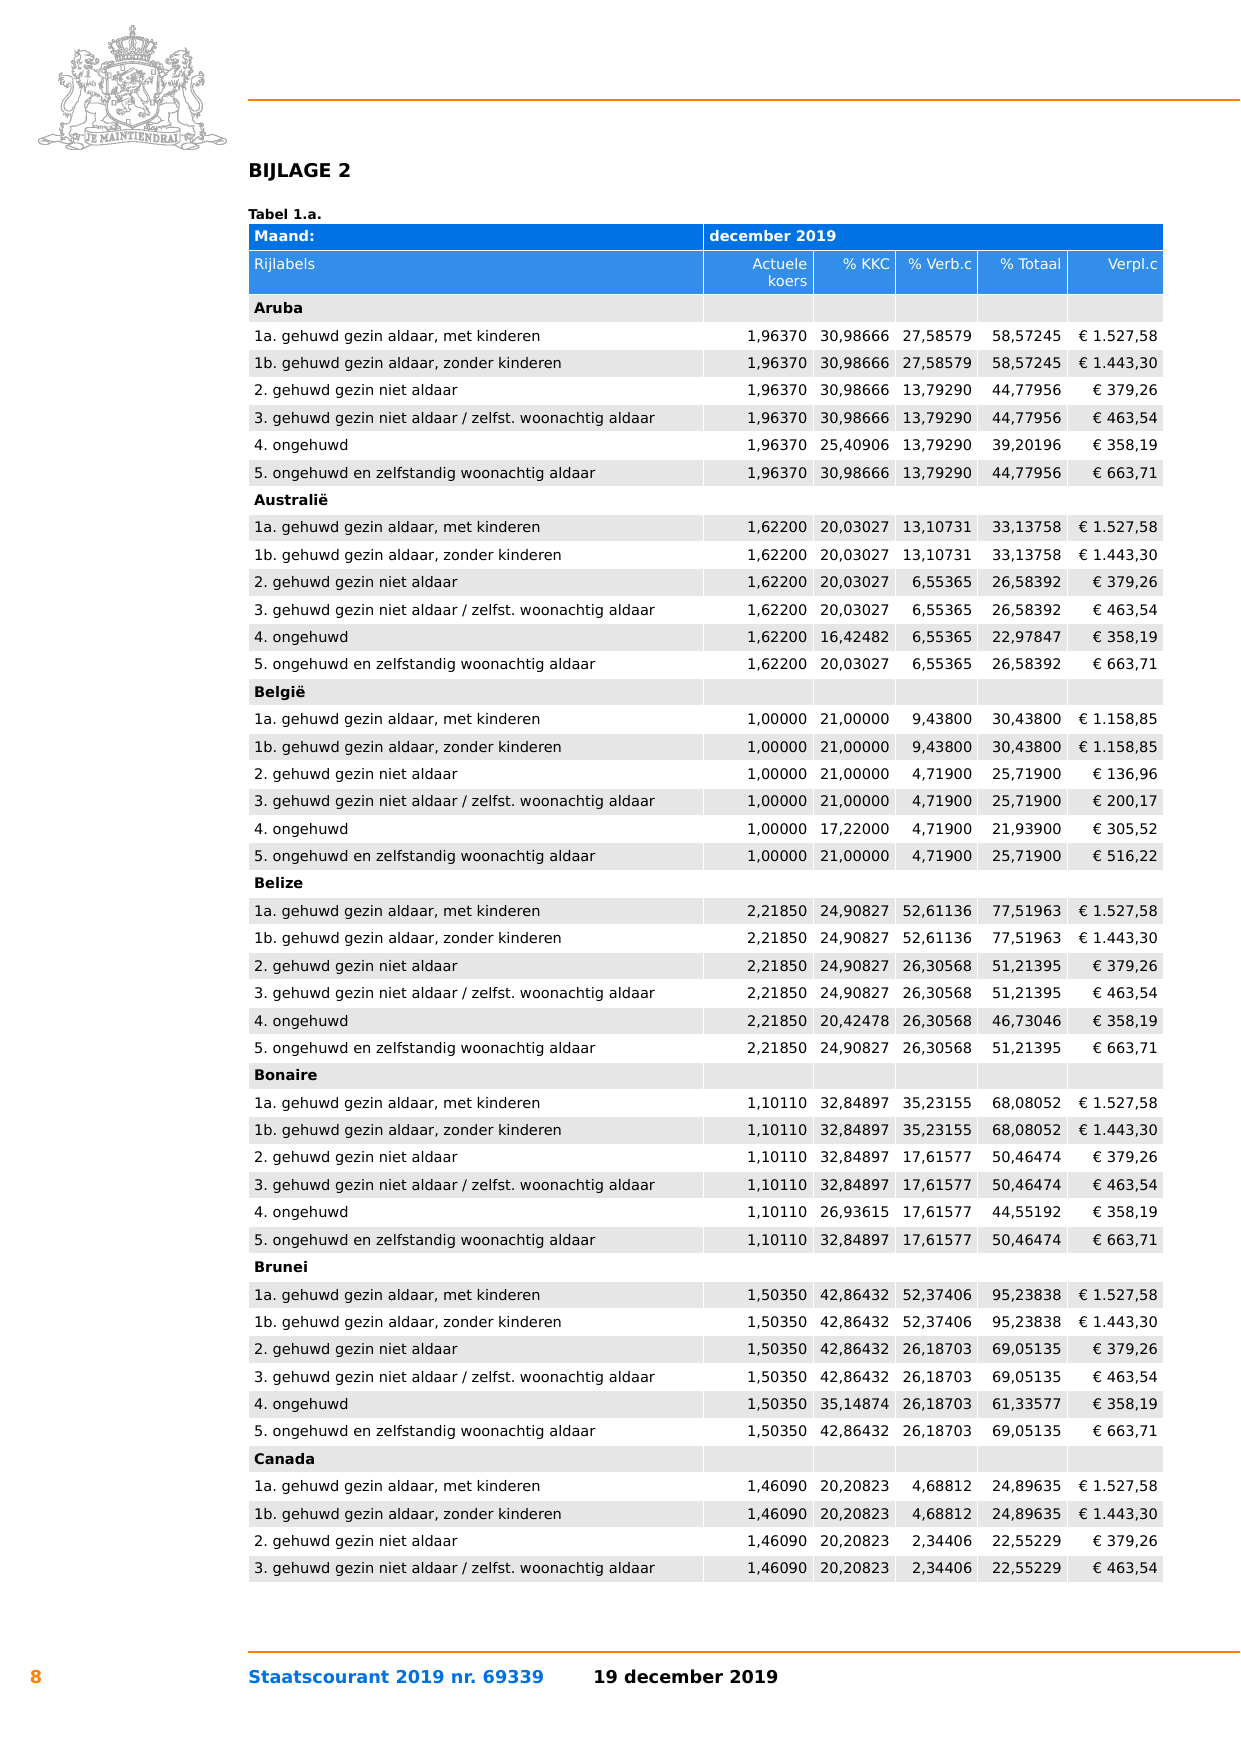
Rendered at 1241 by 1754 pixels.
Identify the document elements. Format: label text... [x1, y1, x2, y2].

table_cell € 663,71 [1068, 460, 1163, 486]
table_cell 9,43800 [896, 734, 977, 760]
table_cell Actuele koers [704, 251, 813, 294]
table_cell 25,71900 [978, 789, 1067, 815]
table_cell 17,22000 [814, 816, 895, 842]
table_cell Maand: [249, 224, 703, 250]
table_cell 4,71900 [896, 761, 977, 787]
table_cell 69,05135 [978, 1364, 1067, 1390]
table_cell 26,18703 [896, 1419, 977, 1445]
table_cell € 379,26 [1068, 1145, 1163, 1171]
table_cell 58,57245 [978, 323, 1067, 349]
table_cell 33,13758 [978, 542, 1067, 568]
table_cell 21,00000 [814, 734, 895, 760]
table_cell 32,84897 [814, 1227, 895, 1253]
table_cell 3. gehuwd gezin niet aldaar / zelfst. woonachtig aldaar [249, 980, 703, 1007]
table_cell 4. ongehuwd [249, 433, 703, 459]
table_cell 22,55229 [978, 1556, 1067, 1582]
table_cell € 663,71 [1068, 1419, 1163, 1445]
table_cell 3. gehuwd gezin niet aldaar / zelfst. woonachtig aldaar [249, 789, 703, 815]
table_cell Canada [249, 1446, 703, 1472]
table_cell 24,90827 [814, 980, 895, 1007]
table_cell 22,97847 [978, 624, 1067, 651]
table_cell 44,55192 [978, 1200, 1067, 1226]
table_cell 35,14874 [814, 1391, 895, 1418]
table_cell [896, 1446, 977, 1472]
table_cell € 1.443,30 [1068, 926, 1163, 952]
table_cell 17,61577 [896, 1200, 977, 1226]
table_cell 1,10110 [704, 1090, 813, 1116]
table_cell 20,20823 [814, 1528, 895, 1554]
table_cell 1,46090 [704, 1501, 813, 1527]
table_cell € 358,19 [1068, 1391, 1163, 1418]
table_cell € 305,52 [1068, 816, 1163, 842]
table_cell 1,96370 [704, 323, 813, 349]
table_cell 2. gehuwd gezin niet aldaar [249, 1528, 703, 1554]
table_cell 1,62200 [704, 597, 813, 623]
table_cell 1,50350 [704, 1364, 813, 1390]
table_cell 4. ongehuwd [249, 1200, 703, 1226]
table_cell 30,43800 [978, 706, 1067, 733]
table_cell 52,61136 [896, 926, 977, 952]
table_cell 1a. gehuwd gezin aldaar, met kinderen [249, 898, 703, 924]
table_cell 4. ongehuwd [249, 816, 703, 842]
table_cell € 463,54 [1068, 1556, 1163, 1582]
table_cell 5. ongehuwd en zelfstandig woonachtig aldaar [249, 460, 703, 486]
table_cell [814, 1446, 895, 1472]
table_cell 42,86432 [814, 1364, 895, 1390]
table_cell € 1.527,58 [1068, 515, 1163, 541]
table_cell 5. ongehuwd en zelfstandig woonachtig aldaar [249, 1035, 703, 1061]
table_cell 4,71900 [896, 789, 977, 815]
table_cell 77,51963 [978, 898, 1067, 924]
table_cell [896, 1254, 977, 1281]
table_cell € 379,26 [1068, 1336, 1163, 1363]
table_cell 1,00000 [704, 816, 813, 842]
table_cell 24,89635 [978, 1474, 1067, 1500]
table_cell 3. gehuwd gezin niet aldaar / zelfst. woonachtig aldaar [249, 597, 703, 623]
table_cell 13,10731 [896, 542, 977, 568]
table_cell 22,55229 [978, 1528, 1067, 1554]
table_cell 1,62200 [704, 569, 813, 596]
table_cell 1b. gehuwd gezin aldaar, zonder kinderen [249, 734, 703, 760]
table_cell [896, 487, 977, 513]
table_cell 1,50350 [704, 1336, 813, 1363]
table_cell 1,96370 [704, 460, 813, 486]
table_cell [1068, 487, 1163, 513]
table_cell Australië [249, 487, 703, 513]
table_cell 95,23838 [978, 1309, 1067, 1335]
table_cell 13,79290 [896, 378, 977, 404]
table_cell 32,84897 [814, 1090, 895, 1116]
table_cell 21,00000 [814, 706, 895, 733]
table_cell [1068, 1063, 1163, 1089]
table_cell 2. gehuwd gezin niet aldaar [249, 1145, 703, 1171]
table_cell 42,86432 [814, 1419, 895, 1445]
table_cell 6,55365 [896, 597, 977, 623]
table_cell 26,30568 [896, 1008, 977, 1034]
table_cell 13,79290 [896, 433, 977, 459]
table_cell 1,00000 [704, 761, 813, 787]
table_cell € 1.527,58 [1068, 1282, 1163, 1308]
table_cell € 358,19 [1068, 433, 1163, 459]
table_cell € 1.527,58 [1068, 323, 1163, 349]
table_cell [704, 295, 813, 322]
table_cell 1,00000 [704, 843, 813, 870]
table_cell € 358,19 [1068, 624, 1163, 651]
table_cell 1,46090 [704, 1556, 813, 1582]
table_cell 24,90827 [814, 926, 895, 952]
table_cell 44,77956 [978, 460, 1067, 486]
table_cell 1a. gehuwd gezin aldaar, met kinderen [249, 1474, 703, 1500]
table_cell 27,58579 [896, 323, 977, 349]
table_cell 3. gehuwd gezin niet aldaar / zelfst. woonachtig aldaar [249, 1172, 703, 1198]
table_cell Rijlabels [249, 251, 703, 294]
table_cell 1,46090 [704, 1528, 813, 1554]
table_cell [704, 1063, 813, 1089]
table_cell 4. ongehuwd [249, 1008, 703, 1034]
table_cell 69,05135 [978, 1419, 1067, 1445]
table_cell 2. gehuwd gezin niet aldaar [249, 1336, 703, 1363]
table_cell € 1.158,85 [1068, 706, 1163, 733]
table_cell % Verb.c [896, 251, 977, 294]
table_cell € 1.527,58 [1068, 1090, 1163, 1116]
table_cell 50,46474 [978, 1227, 1067, 1253]
table_cell 17,61577 [896, 1145, 977, 1171]
table_cell € 463,54 [1068, 980, 1163, 1007]
table_cell € 663,71 [1068, 1035, 1163, 1061]
table_cell [896, 1063, 977, 1089]
table_cell € 379,26 [1068, 378, 1163, 404]
table_cell % KKC [814, 251, 895, 294]
table_cell [704, 487, 813, 513]
table_cell € 136,96 [1068, 761, 1163, 787]
table_cell € 1.158,85 [1068, 734, 1163, 760]
table_cell 1a. gehuwd gezin aldaar, met kinderen [249, 1282, 703, 1308]
table_cell € 379,26 [1068, 953, 1163, 979]
table_cell 1,00000 [704, 789, 813, 815]
table_cell 77,51963 [978, 926, 1067, 952]
table_cell 13,79290 [896, 460, 977, 486]
table_cell 5. ongehuwd en zelfstandig woonachtig aldaar [249, 1419, 703, 1445]
table_cell 1a. gehuwd gezin aldaar, met kinderen [249, 515, 703, 541]
table_cell 30,98666 [814, 460, 895, 486]
table_cell % Totaal [978, 251, 1067, 294]
table_cell 30,43800 [978, 734, 1067, 760]
table_cell Belize [249, 871, 703, 897]
table_cell [896, 295, 977, 322]
table_cell € 358,19 [1068, 1008, 1163, 1034]
table_cell 1,62200 [704, 542, 813, 568]
table_cell 24,90827 [814, 953, 895, 979]
table_cell 21,00000 [814, 761, 895, 787]
table_cell 52,61136 [896, 898, 977, 924]
table_cell 13,79290 [896, 405, 977, 431]
table_cell 2,21850 [704, 1008, 813, 1034]
table_cell Brunei [249, 1254, 703, 1281]
table_cell 1,50350 [704, 1419, 813, 1445]
table_cell 58,57245 [978, 350, 1067, 377]
table_cell 32,84897 [814, 1172, 895, 1198]
table_cell Verpl.c [1068, 251, 1163, 294]
table_cell 50,46474 [978, 1145, 1067, 1171]
table_cell 1,96370 [704, 378, 813, 404]
table_cell [704, 679, 813, 705]
subtitle BIJLAGE 2 [248, 160, 1163, 182]
table_cell 44,77956 [978, 405, 1067, 431]
table_cell 1b. gehuwd gezin aldaar, zonder kinderen [249, 350, 703, 377]
table_cell € 1.443,30 [1068, 542, 1163, 568]
table_cell [978, 871, 1067, 897]
table_cell € 379,26 [1068, 1528, 1163, 1554]
table_header Tabel 1.a. [248, 207, 1163, 223]
table_cell [978, 1446, 1067, 1472]
table_cell € 358,19 [1068, 1200, 1163, 1226]
table_cell € 379,26 [1068, 569, 1163, 596]
table_cell [1068, 1446, 1163, 1472]
table_cell 6,55365 [896, 569, 977, 596]
table_cell 26,18703 [896, 1364, 977, 1390]
table_cell 26,18703 [896, 1391, 977, 1418]
table_cell 2. gehuwd gezin niet aldaar [249, 378, 703, 404]
table_cell 20,20823 [814, 1556, 895, 1582]
table_cell 25,40906 [814, 433, 895, 459]
table_cell 2,21850 [704, 898, 813, 924]
table_cell [814, 295, 895, 322]
table_cell 35,23155 [896, 1117, 977, 1144]
table_cell 20,20823 [814, 1474, 895, 1500]
table_cell [1068, 871, 1163, 897]
table_cell 42,86432 [814, 1309, 895, 1335]
table_cell € 516,22 [1068, 843, 1163, 870]
table_cell 46,73046 [978, 1008, 1067, 1034]
table_cell € 1.443,30 [1068, 350, 1163, 377]
table_cell 2. gehuwd gezin niet aldaar [249, 953, 703, 979]
table_cell 30,98666 [814, 405, 895, 431]
table_cell 68,08052 [978, 1117, 1067, 1144]
table_cell 30,98666 [814, 350, 895, 377]
table_cell 35,23155 [896, 1090, 977, 1116]
table_cell [978, 1254, 1067, 1281]
table_cell 1,00000 [704, 706, 813, 733]
table_cell € 1.527,58 [1068, 898, 1163, 924]
table_cell 21,00000 [814, 789, 895, 815]
table_cell 4. ongehuwd [249, 1391, 703, 1418]
table_cell 1a. gehuwd gezin aldaar, met kinderen [249, 323, 703, 349]
table_cell 20,03027 [814, 569, 895, 596]
table_cell 52,37406 [896, 1282, 977, 1308]
table_cell 25,71900 [978, 843, 1067, 870]
table_cell 1a. gehuwd gezin aldaar, met kinderen [249, 1090, 703, 1116]
table_cell [814, 487, 895, 513]
table_cell 3. gehuwd gezin niet aldaar / zelfst. woonachtig aldaar [249, 1364, 703, 1390]
table_cell 2,21850 [704, 953, 813, 979]
table_cell 2,34406 [896, 1556, 977, 1582]
table_cell 25,71900 [978, 761, 1067, 787]
table_cell 26,30568 [896, 980, 977, 1007]
table_cell 1,50350 [704, 1309, 813, 1335]
table_cell 32,84897 [814, 1145, 895, 1171]
table_cell 1,50350 [704, 1282, 813, 1308]
table_cell 9,43800 [896, 706, 977, 733]
table_cell 20,03027 [814, 542, 895, 568]
table_cell Aruba [249, 295, 703, 322]
table_cell 24,89635 [978, 1501, 1067, 1527]
table_cell 1,46090 [704, 1474, 813, 1500]
table_cell 26,93615 [814, 1200, 895, 1226]
table_cell 26,58392 [978, 652, 1067, 678]
table_cell 6,55365 [896, 652, 977, 678]
table_cell [896, 679, 977, 705]
table_cell 2,21850 [704, 1035, 813, 1061]
table_cell [896, 871, 977, 897]
picture [38, 25, 227, 150]
table_cell 26,58392 [978, 569, 1067, 596]
table_cell 27,58579 [896, 350, 977, 377]
table_cell € 1.443,30 [1068, 1309, 1163, 1335]
table_cell 1,10110 [704, 1172, 813, 1198]
table_cell 24,90827 [814, 898, 895, 924]
table_cell 50,46474 [978, 1172, 1067, 1198]
table_cell € 1.443,30 [1068, 1117, 1163, 1144]
table_cell 1b. gehuwd gezin aldaar, zonder kinderen [249, 542, 703, 568]
table_cell [704, 1446, 813, 1472]
table_cell € 663,71 [1068, 1227, 1163, 1253]
table_cell 1,96370 [704, 433, 813, 459]
table_cell 1,62200 [704, 652, 813, 678]
table_cell [978, 1063, 1067, 1089]
table_cell 16,42482 [814, 624, 895, 651]
table_cell [1068, 295, 1163, 322]
table_cell [814, 1254, 895, 1281]
table_cell [704, 1254, 813, 1281]
table_cell 1,10110 [704, 1200, 813, 1226]
table_cell [978, 295, 1067, 322]
table_cell 33,13758 [978, 515, 1067, 541]
table_cell 5. ongehuwd en zelfstandig woonachtig aldaar [249, 843, 703, 870]
table_cell 3. gehuwd gezin niet aldaar / zelfst. woonachtig aldaar [249, 405, 703, 431]
table_cell Bonaire [249, 1063, 703, 1089]
table_cell 95,23838 [978, 1282, 1067, 1308]
table_cell 20,42478 [814, 1008, 895, 1034]
table_cell België [249, 679, 703, 705]
table_cell 42,86432 [814, 1282, 895, 1308]
table_cell 20,03027 [814, 515, 895, 541]
table_cell 5. ongehuwd en zelfstandig woonachtig aldaar [249, 1227, 703, 1253]
table_cell 1,62200 [704, 515, 813, 541]
table_cell € 463,54 [1068, 1364, 1163, 1390]
table_cell € 463,54 [1068, 597, 1163, 623]
table_cell € 463,54 [1068, 1172, 1163, 1198]
table_cell 17,61577 [896, 1172, 977, 1198]
table_cell 13,10731 [896, 515, 977, 541]
table_cell 1,10110 [704, 1145, 813, 1171]
table_cell 26,30568 [896, 1035, 977, 1061]
table_cell 4,68812 [896, 1501, 977, 1527]
table_cell € 1.443,30 [1068, 1501, 1163, 1527]
table_cell [704, 871, 813, 897]
table_cell 26,58392 [978, 597, 1067, 623]
table_cell 20,20823 [814, 1501, 895, 1527]
table_cell 5. ongehuwd en zelfstandig woonachtig aldaar [249, 652, 703, 678]
table_cell € 200,17 [1068, 789, 1163, 815]
table_cell 17,61577 [896, 1227, 977, 1253]
table_cell 2. gehuwd gezin niet aldaar [249, 761, 703, 787]
table_cell 26,18703 [896, 1336, 977, 1363]
table_cell [1068, 1254, 1163, 1281]
table_cell 2,34406 [896, 1528, 977, 1554]
table_cell 20,03027 [814, 597, 895, 623]
table_cell 24,90827 [814, 1035, 895, 1061]
table_cell 32,84897 [814, 1117, 895, 1144]
table_cell 2,21850 [704, 926, 813, 952]
table_cell 6,55365 [896, 624, 977, 651]
table_cell 2,21850 [704, 980, 813, 1007]
table_cell 1,96370 [704, 350, 813, 377]
table_cell 42,86432 [814, 1336, 895, 1363]
table_cell 51,21395 [978, 1035, 1067, 1061]
table_cell [978, 679, 1067, 705]
table_cell 4,68812 [896, 1474, 977, 1500]
table_cell 52,37406 [896, 1309, 977, 1335]
table_cell 4,71900 [896, 816, 977, 842]
table_cell 1a. gehuwd gezin aldaar, met kinderen [249, 706, 703, 733]
table_cell 44,77956 [978, 378, 1067, 404]
table_cell 21,93900 [978, 816, 1067, 842]
table_cell 3. gehuwd gezin niet aldaar / zelfst. woonachtig aldaar [249, 1556, 703, 1582]
table_cell 2. gehuwd gezin niet aldaar [249, 569, 703, 596]
table_cell 4,71900 [896, 843, 977, 870]
table_cell 1,00000 [704, 734, 813, 760]
table_cell 61,33577 [978, 1391, 1067, 1418]
table_cell € 463,54 [1068, 405, 1163, 431]
table_cell 1,10110 [704, 1227, 813, 1253]
table_cell 1,50350 [704, 1391, 813, 1418]
table_cell € 663,71 [1068, 652, 1163, 678]
table_cell 30,98666 [814, 323, 895, 349]
table_cell [1068, 679, 1163, 705]
table_cell € 1.527,58 [1068, 1474, 1163, 1500]
table_cell 4. ongehuwd [249, 624, 703, 651]
table_cell [814, 679, 895, 705]
table_cell 26,30568 [896, 953, 977, 979]
table_cell 1,62200 [704, 624, 813, 651]
table_cell [814, 1063, 895, 1089]
table_cell [814, 871, 895, 897]
table_cell 51,21395 [978, 953, 1067, 979]
table_cell december 2019 [704, 224, 1163, 250]
table_cell 68,08052 [978, 1090, 1067, 1116]
table_cell 20,03027 [814, 652, 895, 678]
table_cell 1,10110 [704, 1117, 813, 1144]
table_cell 1,96370 [704, 405, 813, 431]
table_cell [978, 487, 1067, 513]
table_cell 30,98666 [814, 378, 895, 404]
table_cell 69,05135 [978, 1336, 1067, 1363]
table_cell 1b. gehuwd gezin aldaar, zonder kinderen [249, 1309, 703, 1335]
table_cell 51,21395 [978, 980, 1067, 1007]
table_cell 1b. gehuwd gezin aldaar, zonder kinderen [249, 1117, 703, 1144]
table_cell 1b. gehuwd gezin aldaar, zonder kinderen [249, 926, 703, 952]
table_cell 1b. gehuwd gezin aldaar, zonder kinderen [249, 1501, 703, 1527]
table_cell 21,00000 [814, 843, 895, 870]
table_cell 39,20196 [978, 433, 1067, 459]
